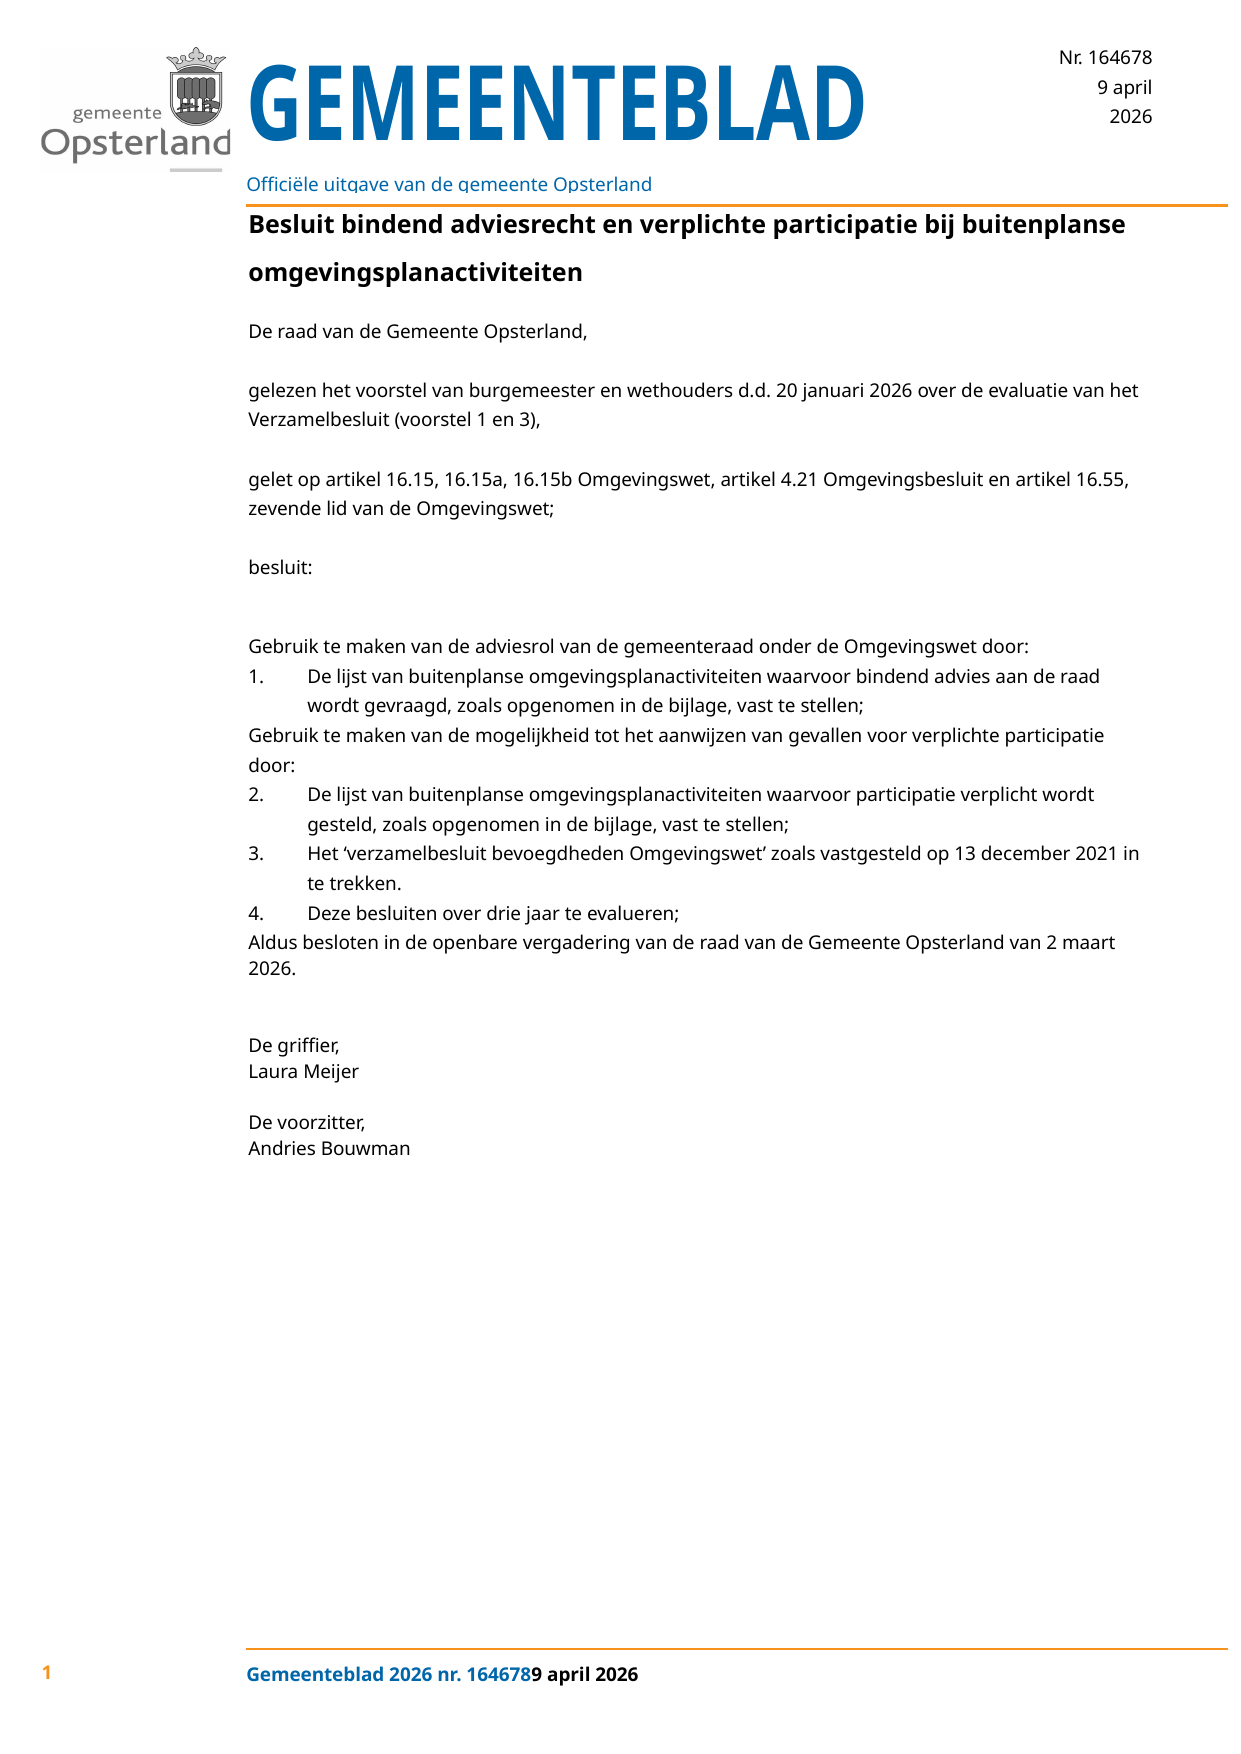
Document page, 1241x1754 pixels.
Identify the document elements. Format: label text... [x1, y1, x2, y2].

text Aldus besloten in de openbare vergadering van de raad van de Gemeente Opsterland van 2 maart 2026. [248, 929, 1152, 981]
text gelezen het voorstel van burgemeester en wethouders d.d. 20 januari 2026 over de evaluatie van het Verzamelbesluit (voorstel 1 en 3), [248, 377, 1152, 432]
list De lijst van buitenplanse omgevingsplanactiviteiten waarvoor participatie verplicht wordt gesteld, zoals opgenomen in de bijlage, vast te stellen; [248, 781, 1152, 837]
text Besluit bindend adviesrecht en verplichte participatie bij buitenplanse omgevingsplanactiviteiten [248, 207, 1152, 288]
text De voorzitter, [248, 1109, 1152, 1135]
list Deze besluiten over drie jaar te evalueren; [248, 900, 1152, 925]
list De lijst van buitenplanse omgevingsplanactiviteiten waarvoor bindend advies aan de raad wordt gevraagd, zoals opgenomen in de bijlage, vast te stellen; [248, 663, 1152, 718]
text De griffier, [248, 1032, 1152, 1058]
text Laura Meijer [248, 1058, 1152, 1084]
text Andries Bouwman [248, 1135, 1152, 1161]
text Gebruik te maken van de mogelijkheid tot het aanwijzen van gevallen voor verplichte participatie door: [248, 722, 1152, 777]
text Gebruik te maken van de adviesrol van de gemeenteraad onder de Omgevingswet door: [248, 633, 1152, 659]
text De raad van de Gemeente Opsterland, [248, 318, 1152, 344]
picture [41, 47, 231, 172]
text gelet op artikel 16.15, 16.15a, 16.15b Omgevingswet, artikel 4.21 Omgevingsbesluit en artikel 16.55, zevende lid van de Omgevingswet; [248, 466, 1152, 521]
text besluit: [248, 554, 1152, 580]
list Het ‘verzamelbesluit bevoegdheden Omgevingswet’ zoals vastgesteld op 13 december 2021 in te trekken. [248, 841, 1152, 896]
